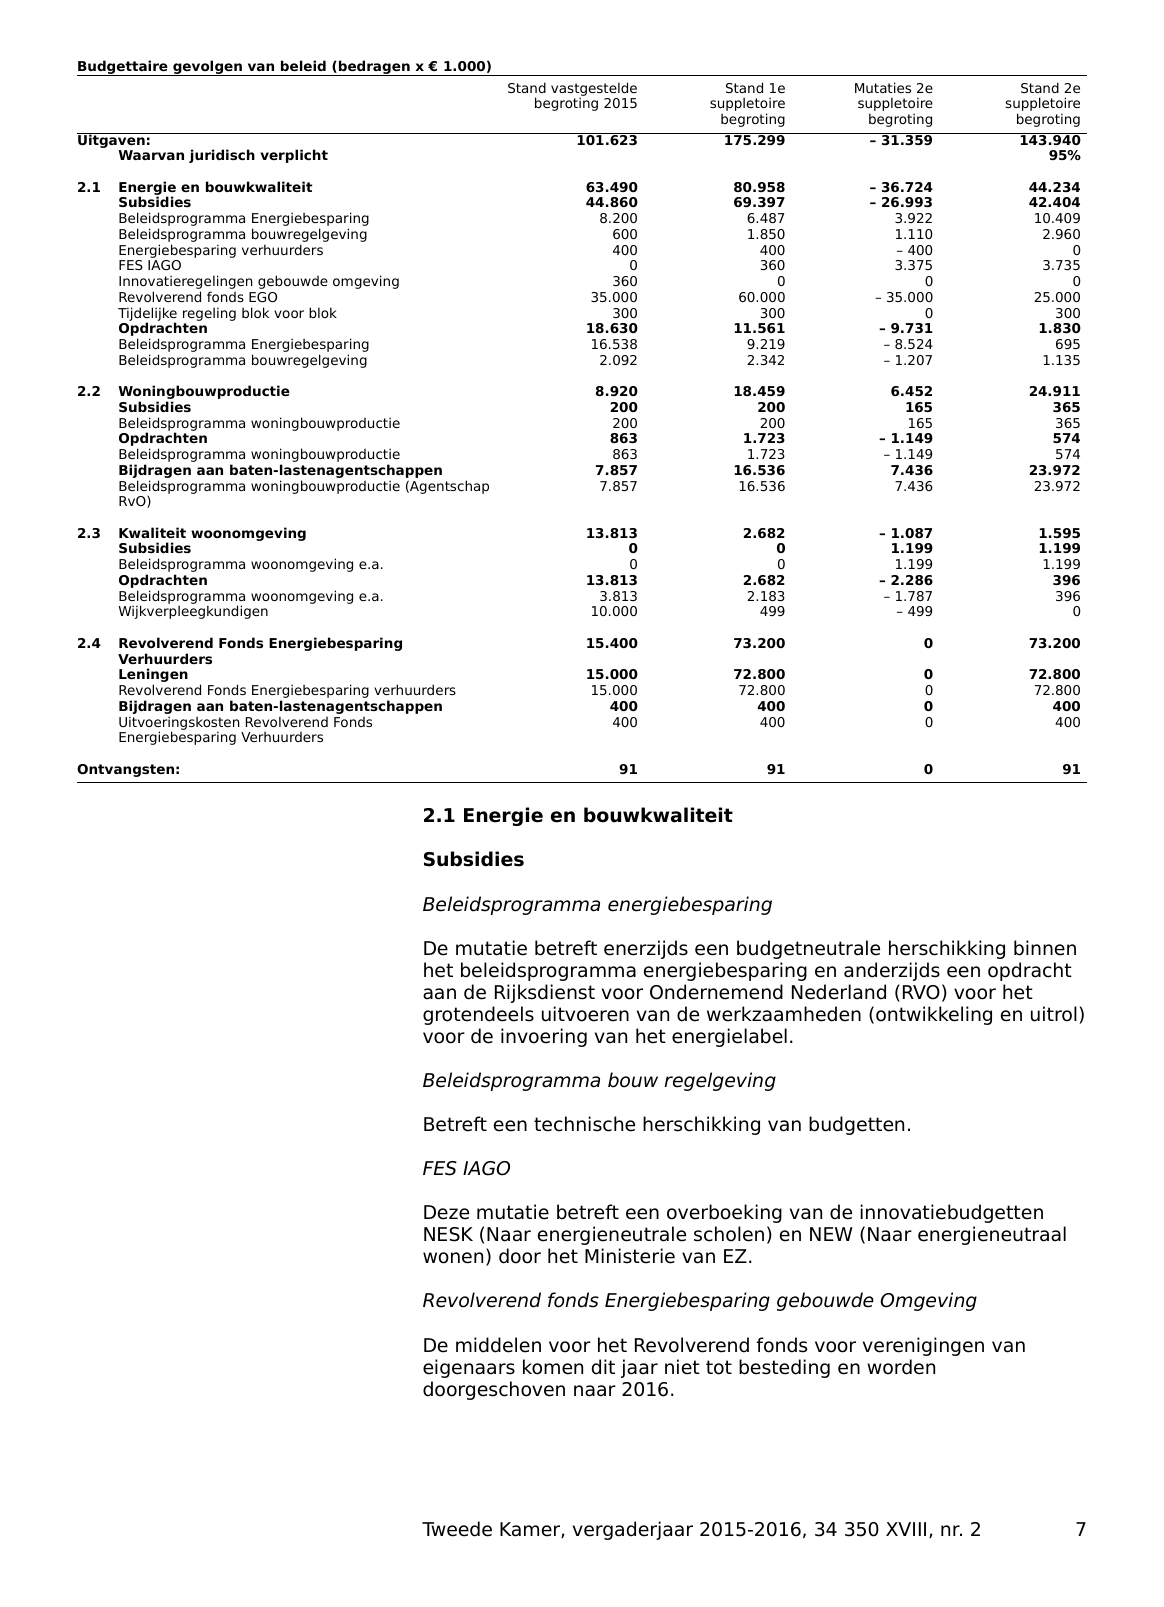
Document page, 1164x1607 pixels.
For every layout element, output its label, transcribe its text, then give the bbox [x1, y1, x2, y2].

table_cell [77, 573, 112, 588]
table_cell 3.375 [791, 258, 939, 274]
table_cell [77, 557, 112, 573]
table_cell [939, 368, 1087, 384]
table_cell [496, 620, 644, 636]
table_cell 1.830 [939, 321, 1087, 337]
table_cell 1.199 [939, 541, 1087, 557]
table_cell 2.342 [644, 353, 791, 368]
table_cell – 36.724 [791, 180, 939, 195]
table_cell – 400 [791, 243, 939, 258]
table_cell Bijdragen aan baten-lastenagentschappen [112, 699, 496, 714]
table_cell [77, 400, 112, 416]
table_cell 44.234 [939, 180, 1087, 195]
table_cell 1.595 [939, 526, 1087, 541]
table_cell 3.735 [939, 258, 1087, 274]
table_cell 91 [496, 762, 644, 782]
table_cell [496, 148, 644, 164]
table_cell [77, 337, 112, 353]
table_cell 360 [496, 274, 644, 290]
table_cell Energiebesparing verhuurders [112, 243, 496, 258]
table_cell [77, 699, 112, 714]
table_cell 2.183 [644, 589, 791, 604]
table_cell 365 [939, 416, 1087, 431]
table_cell Beleidsprogramma bouwregelgeving [112, 227, 496, 242]
table_cell 16.536 [644, 463, 791, 478]
table_cell [77, 274, 112, 290]
table_cell [77, 683, 112, 699]
table_cell 10.000 [496, 604, 644, 620]
table_cell Subsidies [112, 400, 496, 416]
table_cell – 35.000 [791, 290, 939, 305]
table_cell 1.135 [939, 353, 1087, 368]
table_cell 863 [496, 431, 644, 447]
table_cell 23.972 [939, 463, 1087, 478]
table_cell 499 [644, 604, 791, 620]
table_cell – 2.286 [791, 573, 939, 588]
table_cell 1.199 [939, 557, 1087, 573]
table_cell 1.199 [791, 541, 939, 557]
text De middelen voor het Revolverend fonds voor verenigingen van eigenaars komen dit jaar niet tot besteding en worden doorgeschoven naar 2016. [422, 1334, 1087, 1401]
table_cell 300 [496, 305, 644, 321]
table_cell 143.940 [939, 134, 1087, 148]
table_cell Uitgaven: [77, 134, 496, 148]
table_cell [791, 746, 939, 762]
table_cell 0 [791, 762, 939, 782]
table_cell – 1.149 [791, 447, 939, 463]
table_cell [939, 510, 1087, 526]
table_cell 3.813 [496, 589, 644, 604]
table_cell 10.409 [939, 211, 1087, 227]
table_cell 44.860 [496, 195, 644, 211]
table_cell 6.452 [791, 384, 939, 400]
table_cell 13.813 [496, 526, 644, 541]
table_cell 13.813 [496, 573, 644, 588]
table_cell 200 [644, 400, 791, 416]
table_cell 0 [644, 541, 791, 557]
table_cell Tijdelijke regeling blok voor blok [112, 305, 496, 321]
table_cell Beleidsprogramma woningbouwproductie (Agentschap RvO) [112, 479, 496, 510]
table_cell [77, 714, 112, 746]
table_cell [77, 305, 112, 321]
table_cell 8.920 [496, 384, 644, 400]
table_cell 101.623 [496, 134, 644, 148]
table_cell 400 [496, 714, 644, 746]
table_cell 95% [939, 148, 1087, 164]
table_cell 574 [939, 447, 1087, 463]
table_cell 72.800 [644, 683, 791, 699]
table_cell [644, 148, 791, 164]
table_cell Beleidsprogramma Energiebesparing [112, 337, 496, 353]
table_cell 72.800 [644, 667, 791, 683]
table_cell 0 [791, 274, 939, 290]
table_cell 0 [496, 557, 644, 573]
table_cell 6.487 [644, 211, 791, 227]
table_cell 35.000 [496, 290, 644, 305]
table_cell Waarvan juridisch verplicht [112, 148, 496, 164]
table_cell [77, 620, 112, 636]
table_cell 0 [791, 636, 939, 667]
table_header Budgettaire gevolgen van beleid (bedragen x € 1.000) [77, 59, 1087, 75]
table_cell [112, 76, 496, 132]
table_cell 1.199 [791, 557, 939, 573]
table_cell 200 [496, 416, 644, 431]
table_cell [77, 227, 112, 242]
table_cell – 26.993 [791, 195, 939, 211]
table_cell [112, 746, 496, 762]
subtitle Revolverend fonds Energiebesparing gebouwde Omgeving [422, 1290, 1087, 1312]
table_cell 7.436 [791, 463, 939, 478]
table_cell Beleidsprogramma woonomgeving e.a. [112, 589, 496, 604]
table_cell 0 [791, 714, 939, 746]
table_cell 80.958 [644, 180, 791, 195]
text Betreft een technische herschikking van budgetten. [422, 1114, 1087, 1136]
subtitle Beleidsprogramma bouw regelgeving [422, 1070, 1087, 1092]
table_cell Stand 2e suppletoire begroting [939, 76, 1087, 132]
table_cell [77, 746, 112, 762]
table_cell 72.800 [939, 683, 1087, 699]
table_cell 0 [791, 667, 939, 683]
table_cell [77, 368, 112, 384]
table_cell 300 [939, 305, 1087, 321]
text Deze mutatie betreft een overboeking van de innovatiebudgetten NESK (Naar energieneutrale scholen) en NEW (Naar energieneutraal wonen) door het Ministerie van EZ. [422, 1202, 1087, 1268]
table_cell 0 [496, 258, 644, 274]
table_cell Subsidies [112, 195, 496, 211]
table_cell – 8.524 [791, 337, 939, 353]
table_cell 863 [496, 447, 644, 463]
table_cell [791, 368, 939, 384]
table_cell 91 [644, 762, 791, 782]
table_cell 400 [644, 243, 791, 258]
table_cell – 31.359 [791, 134, 939, 148]
table_cell 200 [496, 400, 644, 416]
table_cell [112, 620, 496, 636]
table_cell Revolverend fonds EGO [112, 290, 496, 305]
table_cell 2.092 [496, 353, 644, 368]
subtitle 2.1 Energie en bouwkwaliteit [422, 805, 1087, 827]
table_cell 63.490 [496, 180, 644, 195]
table_cell [77, 290, 112, 305]
table_cell Leningen [112, 667, 496, 683]
table_cell 600 [496, 227, 644, 242]
table_cell 11.561 [644, 321, 791, 337]
table_cell 9.219 [644, 337, 791, 353]
table_cell 18.630 [496, 321, 644, 337]
table_cell – 1.149 [791, 431, 939, 447]
table_cell 0 [939, 274, 1087, 290]
table_cell [77, 447, 112, 463]
table_cell [644, 746, 791, 762]
table_cell 400 [644, 699, 791, 714]
table_cell 7.857 [496, 479, 644, 510]
table_cell 91 [939, 762, 1087, 782]
table_cell [939, 620, 1087, 636]
table_cell 15.000 [496, 683, 644, 699]
table_cell 695 [939, 337, 1087, 353]
table_cell [77, 353, 112, 368]
table_cell 0 [644, 557, 791, 573]
table_cell Opdrachten [112, 573, 496, 588]
table_cell 16.538 [496, 337, 644, 353]
table_cell Revolverend Fonds Energiebesparing verhuurders [112, 683, 496, 699]
table_cell 400 [496, 699, 644, 714]
text De mutatie betreft enerzijds een budgetneutrale herschikking binnen het beleidsprogramma energiebesparing en anderzijds een opdracht aan de Rijksdienst voor Ondernemend Nederland (RVO) voor het grotendeels uitvoeren van de werkzaamheden (ontwikkeling en uitrol) voor de invoering van het energielabel. [422, 938, 1087, 1048]
table_cell Opdrachten [112, 321, 496, 337]
table_cell Beleidsprogramma bouwregelgeving [112, 353, 496, 368]
table_cell [791, 620, 939, 636]
table_cell [77, 195, 112, 211]
table_cell 400 [939, 714, 1087, 746]
table_cell [77, 321, 112, 337]
table_cell 2.960 [939, 227, 1087, 242]
table_cell Beleidsprogramma Energiebesparing [112, 211, 496, 227]
table_cell 1.850 [644, 227, 791, 242]
table_cell 42.404 [939, 195, 1087, 211]
table_cell Uitvoeringskosten Revolverend Fonds Energiebesparing Verhuurders [112, 714, 496, 746]
table_cell 175.299 [644, 134, 791, 148]
table_cell 60.000 [644, 290, 791, 305]
table_cell Wijkverpleegkundigen [112, 604, 496, 620]
table_cell [112, 510, 496, 526]
table_cell Beleidsprogramma woningbouwproductie [112, 416, 496, 431]
table_cell [791, 164, 939, 179]
table_cell 1.110 [791, 227, 939, 242]
table_cell [77, 463, 112, 478]
table_cell [496, 368, 644, 384]
table_cell Stand 1e suppletoire begroting [644, 76, 791, 132]
table_cell Bijdragen aan baten-lastenagentschappen [112, 463, 496, 478]
table_cell 73.200 [939, 636, 1087, 667]
table_cell [77, 479, 112, 510]
table_cell Opdrachten [112, 431, 496, 447]
table_cell [77, 667, 112, 683]
table_cell 2.682 [644, 526, 791, 541]
table_cell [112, 164, 496, 179]
table_cell 3.922 [791, 211, 939, 227]
table_cell 165 [791, 416, 939, 431]
table_cell 0 [939, 604, 1087, 620]
table_cell 72.800 [939, 667, 1087, 683]
table_cell 15.000 [496, 667, 644, 683]
table_cell 25.000 [939, 290, 1087, 305]
table_cell Subsidies [112, 541, 496, 557]
table_cell Beleidsprogramma woningbouwproductie [112, 447, 496, 463]
table_cell [77, 604, 112, 620]
table_cell 2.4 [77, 636, 112, 667]
table_cell [112, 368, 496, 384]
table_cell [939, 164, 1087, 179]
table_cell 365 [939, 400, 1087, 416]
table_cell FES IAGO [112, 258, 496, 274]
subtitle FES IAGO [422, 1158, 1087, 1180]
table_cell Stand vastgestelde begroting 2015 [496, 76, 644, 132]
table_cell 1.723 [644, 431, 791, 447]
table_cell 396 [939, 589, 1087, 604]
table_cell [496, 510, 644, 526]
table_cell 23.972 [939, 479, 1087, 510]
table_cell – 1.207 [791, 353, 939, 368]
table_cell [77, 243, 112, 258]
table_cell 24.911 [939, 384, 1087, 400]
table_cell [77, 541, 112, 557]
table_cell [77, 211, 112, 227]
subtitle Subsidies [422, 849, 1087, 871]
table_cell – 1.087 [791, 526, 939, 541]
table_cell 574 [939, 431, 1087, 447]
table_cell [644, 510, 791, 526]
table_cell [77, 416, 112, 431]
table_cell 400 [939, 699, 1087, 714]
table_cell 0 [791, 305, 939, 321]
table_cell 0 [791, 683, 939, 699]
table_cell Energie en bouwkwaliteit [112, 180, 496, 195]
table_cell [77, 76, 112, 132]
table_cell [496, 164, 644, 179]
table_cell [77, 258, 112, 274]
table_cell Woningbouwproductie [112, 384, 496, 400]
table_cell 8.200 [496, 211, 644, 227]
table_cell 0 [939, 243, 1087, 258]
table_cell 1.723 [644, 447, 791, 463]
table_cell 69.397 [644, 195, 791, 211]
table_cell [77, 510, 112, 526]
table_cell 18.459 [644, 384, 791, 400]
table_cell Innovatieregelingen gebouwde omgeving [112, 274, 496, 290]
table_cell [496, 746, 644, 762]
table_cell 0 [496, 541, 644, 557]
table_cell 300 [644, 305, 791, 321]
table_cell 2.1 [77, 180, 112, 195]
table_cell [77, 148, 112, 164]
table_cell [644, 368, 791, 384]
table_cell Revolverend Fonds Energiebesparing Verhuurders [112, 636, 496, 667]
table_cell 360 [644, 258, 791, 274]
table_cell Ontvangsten: [77, 762, 496, 782]
table_cell Kwaliteit woonomgeving [112, 526, 496, 541]
table_cell 0 [644, 274, 791, 290]
table_cell [77, 431, 112, 447]
table_cell – 499 [791, 604, 939, 620]
table_cell [791, 510, 939, 526]
table_cell 7.436 [791, 479, 939, 510]
table_cell 2.2 [77, 384, 112, 400]
table_cell 7.857 [496, 463, 644, 478]
table_cell 15.400 [496, 636, 644, 667]
table_cell 73.200 [644, 636, 791, 667]
table_cell 400 [496, 243, 644, 258]
subtitle Beleidsprogramma energiebesparing [422, 893, 1087, 916]
table_cell 2.682 [644, 573, 791, 588]
table_cell – 9.731 [791, 321, 939, 337]
table_cell [644, 164, 791, 179]
table_cell 396 [939, 573, 1087, 588]
table_cell [791, 148, 939, 164]
table_cell [77, 164, 112, 179]
table_cell [644, 620, 791, 636]
table_cell Beleidsprogramma woonomgeving e.a. [112, 557, 496, 573]
table_cell 165 [791, 400, 939, 416]
table_cell 200 [644, 416, 791, 431]
table_cell 400 [644, 714, 791, 746]
table_cell [939, 746, 1087, 762]
table_cell 2.3 [77, 526, 112, 541]
table_cell Mutaties 2e suppletoire begroting [791, 76, 939, 132]
table_cell – 1.787 [791, 589, 939, 604]
table_cell 16.536 [644, 479, 791, 510]
table_cell [77, 589, 112, 604]
table_cell 0 [791, 699, 939, 714]
